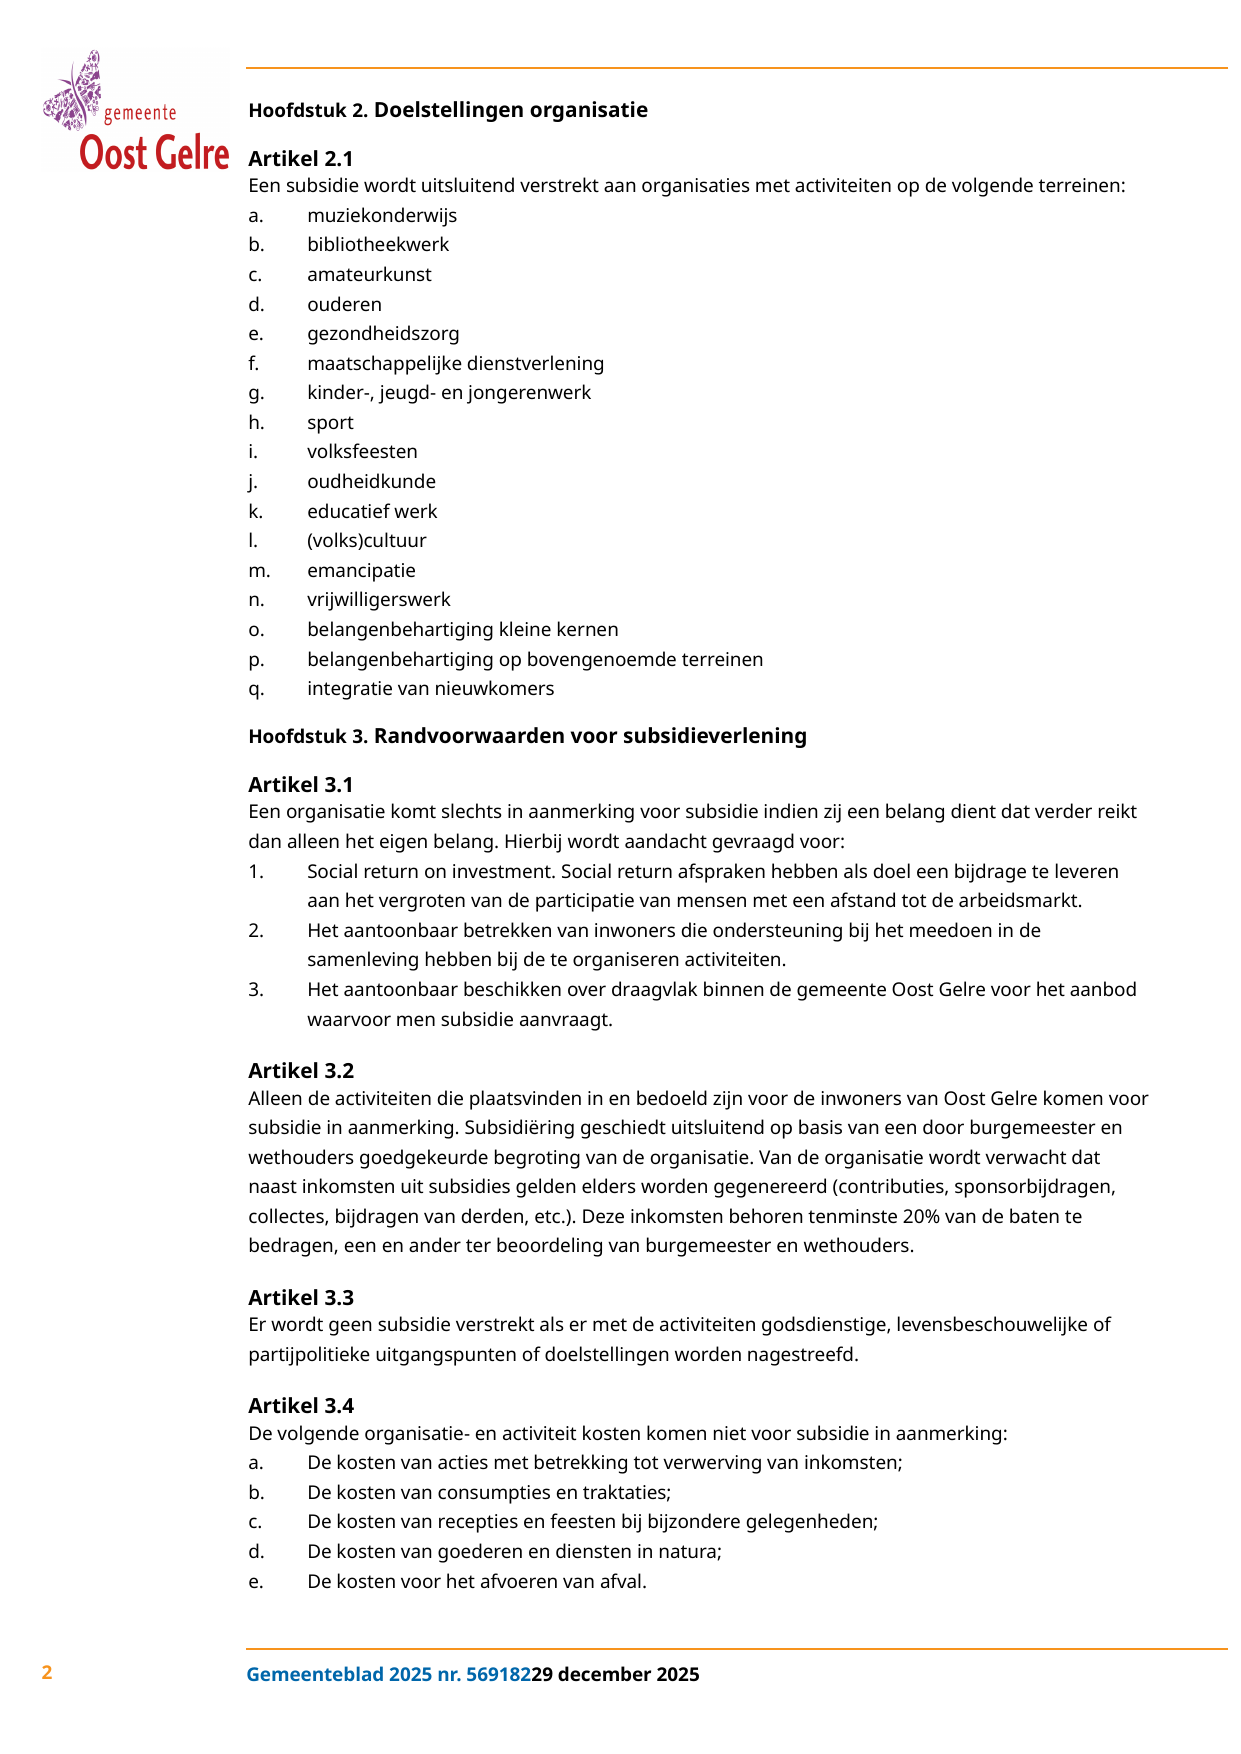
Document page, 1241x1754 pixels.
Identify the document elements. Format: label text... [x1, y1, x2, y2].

text Er wordt geen subsidie verstrekt als er met de activiteiten godsdienstige, levensbeschouwelijke of partijpolitieke uitgangspunten of doelstellingen worden nagestreefd. [248, 1311, 1152, 1367]
list integratie van nieuwkomers [248, 675, 1152, 701]
text Hoofdstuk 2. Doelstellingen organisatie [248, 95, 1152, 123]
list amateurkunst [248, 261, 1152, 287]
list Het aantoonbaar betrekken van inwoners die ondersteuning bij het meedoen in de samenleving hebben bij de te organiseren activiteiten. [248, 917, 1152, 972]
text Hoofdstuk 3. Randvoorwaarden voor subsidieverlening [248, 721, 1152, 749]
list maatschappelijke dienstverlening [248, 350, 1152, 376]
list Het aantoonbaar beschikken over draagvlak binnen de gemeente Oost Gelre voor het aanbod waarvoor men subsidie aanvraagt. [248, 976, 1152, 1032]
list belangenbehartiging kleine kernen [248, 616, 1152, 642]
text Een subsidie wordt uitsluitend verstrekt aan organisaties met activiteiten op de volgende terreinen: [248, 172, 1152, 198]
picture [41, 47, 231, 172]
list kinder-, jeugd- en jongerenwerk [248, 379, 1152, 405]
list oudheidkunde [248, 468, 1152, 494]
list (volks)cultuur [248, 527, 1152, 553]
list educatief werk [248, 498, 1152, 524]
list De kosten van recepties en feesten bij bijzondere gelegenheden; [248, 1509, 1152, 1534]
text De volgende organisatie- en activiteit kosten komen niet voor subsidie in aanmerking: [248, 1420, 1152, 1446]
list bibliotheekwerk [248, 232, 1152, 257]
text Artikel 3.4 [248, 1391, 1152, 1420]
text Artikel 3.2 [248, 1056, 1152, 1085]
list sport [248, 409, 1152, 435]
text Artikel 3.1 [248, 770, 1152, 799]
list belangenbehartiging op bovengenoemde terreinen [248, 646, 1152, 672]
text Artikel 3.3 [248, 1283, 1152, 1311]
list De kosten van goederen en diensten in natura; [248, 1538, 1152, 1564]
list emancipatie [248, 557, 1152, 583]
list De kosten voor het afvoeren van afval. [248, 1568, 1152, 1593]
list Social return on investment. Social return afspraken hebben als doel een bijdrage te leveren aan het vergroten van de participatie van mensen met een afstand tot de arbeidsmarkt. [248, 858, 1152, 913]
text Alleen de activiteiten die plaatsvinden in en bedoeld zijn voor de inwoners van Oost Gelre komen voor subsidie in aanmerking. Subsidiëring geschiedt uitsluitend op basis van een door burgemeester en wethouders goedgekeurde begroting van de organisatie. Van de organisatie wordt verwacht dat naast inkomsten uit subsidies gelden elders worden gegenereerd (contributies, sponsorbijdragen, collectes, bijdragen van derden, etc.). Deze inkomsten behoren tenminste 20% van de baten te bedragen, een en ander ter beoordeling van burgemeester en wethouders. [248, 1085, 1152, 1258]
list vrijwilligerswerk [248, 587, 1152, 612]
list gezondheidszorg [248, 320, 1152, 346]
list muziekonderwijs [248, 202, 1152, 228]
list ouderen [248, 291, 1152, 317]
list De kosten van consumpties en traktaties; [248, 1479, 1152, 1505]
text Artikel 2.1 [248, 144, 1152, 172]
list De kosten van acties met betrekking tot verwerving van inkomsten; [248, 1449, 1152, 1475]
list volksfeesten [248, 439, 1152, 464]
text Een organisatie komt slechts in aanmerking voor subsidie indien zij een belang dient dat verder reikt dan alleen het eigen belang. Hierbij wordt aandacht gevraagd voor: [248, 799, 1152, 854]
